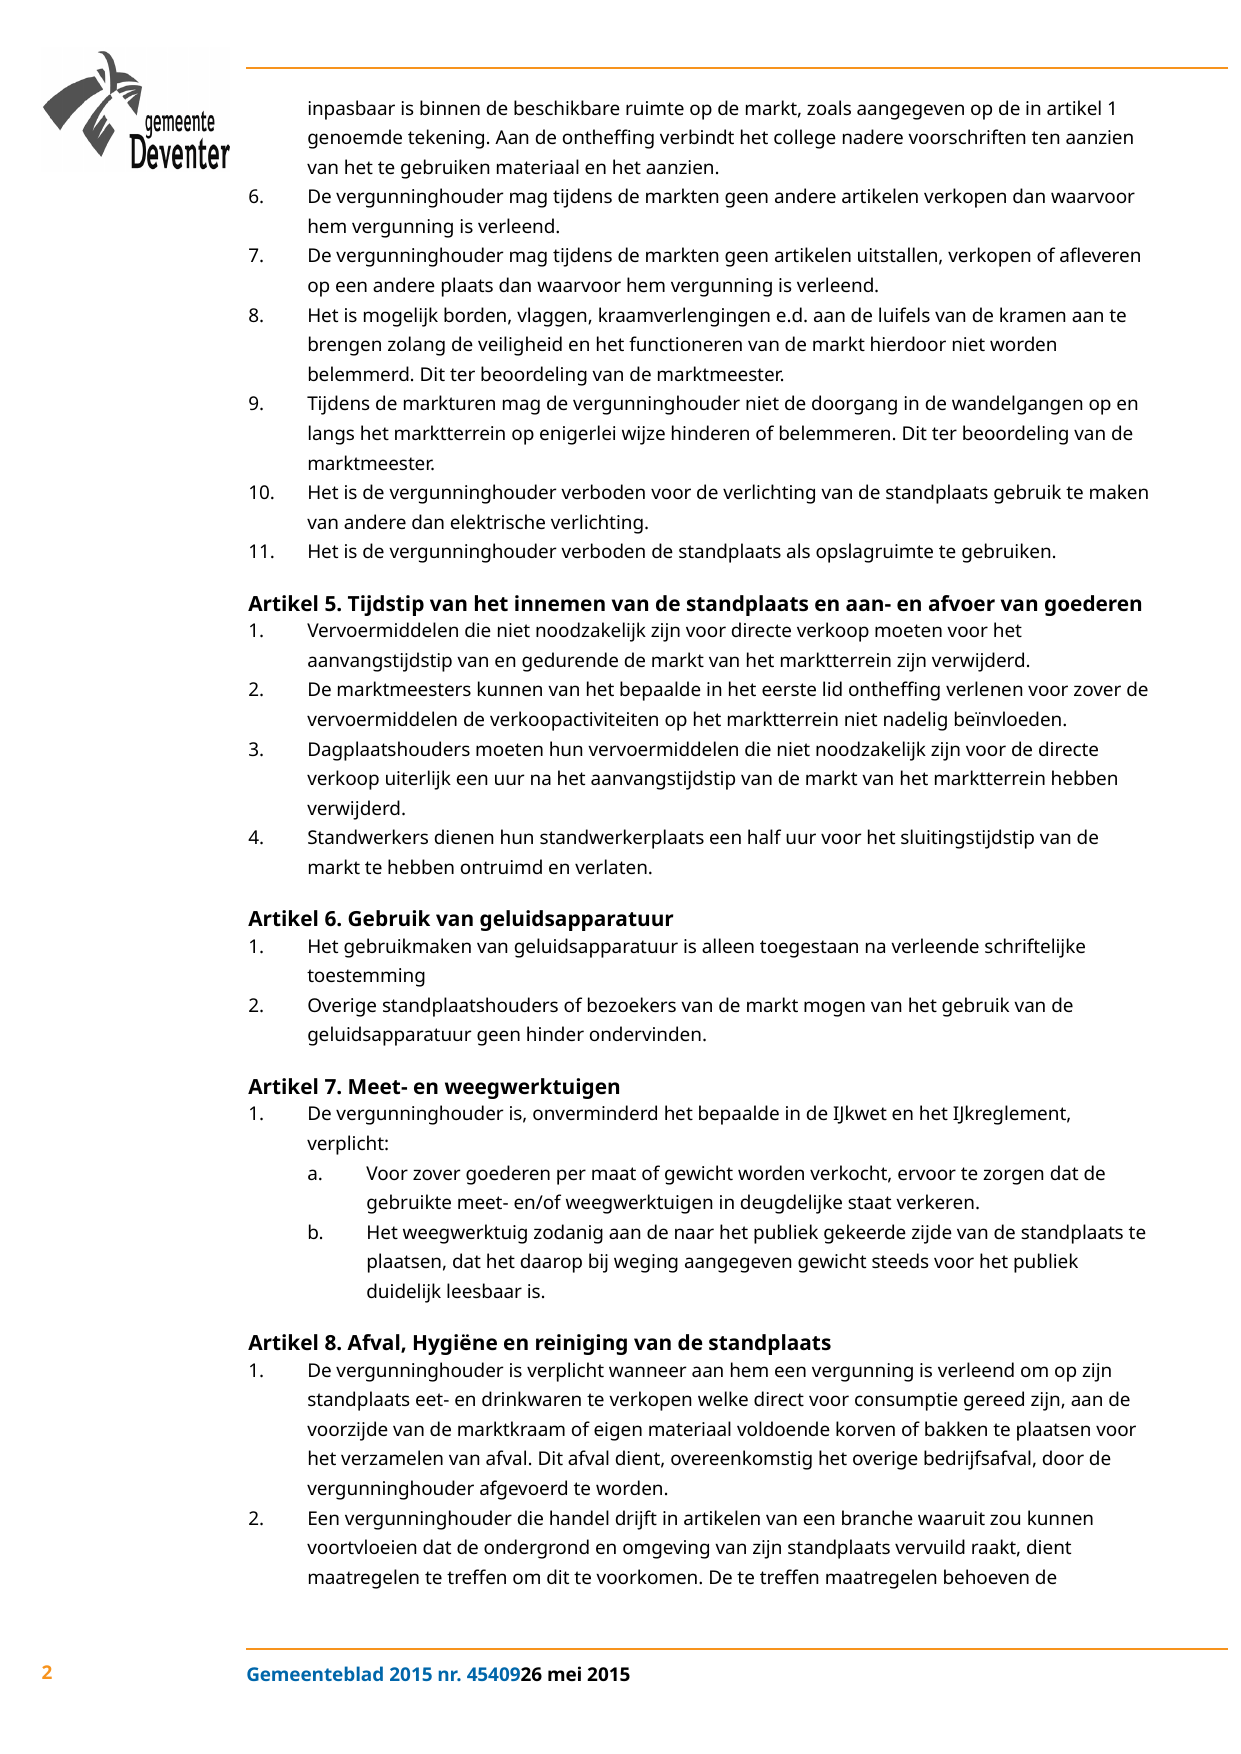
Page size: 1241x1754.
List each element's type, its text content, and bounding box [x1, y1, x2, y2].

list De marktmeesters kunnen van het bepaalde in het eerste lid ontheffing verlenen voor zover de vervoermiddelen de verkoopactiviteiten op het marktterrein niet nadelig beïnvloeden. [248, 677, 1152, 732]
list De vergunninghouder is verplicht wanneer aan hem een vergunning is verleend om op zijn standplaats eet- en drinkwaren te verkopen welke direct voor consumptie gereed zijn, aan de voorzijde van de marktkraam of eigen materiaal voldoende korven of bakken te plaatsen voor het verzamelen van afval. Dit afval dient, overeenkomstig het overige bedrijfsafval, door de vergunninghouder afgevoerd te worden. [248, 1357, 1152, 1501]
list Het is mogelijk borden, vlaggen, kraamverlengingen e.d. aan de luifels van de kramen aan te brengen zolang de veiligheid en het functioneren van de markt hierdoor niet worden belemmerd. Dit ter beoordeling van de marktmeester. [248, 302, 1152, 387]
list De vergunninghouder mag tijdens de markten geen artikelen uitstallen, verkopen of afleveren op een andere plaats dan waarvoor hem vergunning is verleend. [248, 243, 1152, 298]
text Artikel 7. Meet- en weegwerktuigen [248, 1072, 1152, 1101]
list Vervoermiddelen die niet noodzakelijk zijn voor directe verkoop moeten voor het aanvangstijdstip van en gedurende de markt van het marktterrein zijn verwijderd. [248, 617, 1152, 673]
list Het is de vergunninghouder verboden voor de verlichting van de standplaats gebruik te maken van andere dan elektrische verlichting. [248, 479, 1152, 535]
list Voor zover goederen per maat of gewicht worden verkocht, ervoor te zorgen dat de gebruikte meet- en/of weegwerktuigen in deugdelijke staat verkeren. [307, 1160, 1152, 1215]
list Standwerkers dienen hun standwerkerplaats een half uur voor het sluitingstijdstip van de markt te hebben ontruimd en verlaten. [248, 824, 1152, 880]
list Tijdens de markturen mag de vergunninghouder niet de doorgang in de wandelgangen op en langs het marktterrein op enigerlei wijze hinderen of belemmeren. Dit ter beoordeling van de marktmeester. [248, 391, 1152, 476]
list Het weegwerktuig zodanig aan de naar het publiek gekeerde zijde van de standplaats te plaatsen, dat het daarop bij weging aangegeven gewicht steeds voor het publiek duidelijk leesbaar is. [307, 1219, 1152, 1304]
list De vergunninghouder mag tijdens de markten geen andere artikelen verkopen dan waarvoor hem vergunning is verleend. [248, 183, 1152, 239]
list Een vergunninghouder die handel drijft in artikelen van een branche waaruit zou kunnen voortvloeien dat de ondergrond en omgeving van zijn standplaats vervuild raakt, dient maatregelen te treffen om dit te voorkomen. De te treffen maatregelen behoeven de [248, 1505, 1152, 1590]
list inpasbaar is binnen de beschikbare ruimte op de markt, zoals aangegeven op de in artikel 1 genoemde tekening. Aan de ontheffing verbindt het college nadere voorschriften ten aanzien van het te gebruiken materiaal en het aanzien. [248, 95, 1152, 180]
list Het is de vergunninghouder verboden de standplaats als opslagruimte te gebruiken. [248, 538, 1152, 564]
text Artikel 8. Afval, Hygiëne en reiniging van de standplaats [248, 1328, 1152, 1357]
text Artikel 6. Gebruik van geluidsapparatuur [248, 904, 1152, 933]
list De vergunninghouder is, onverminderd het bepaalde in de IJkwet en het IJkreglement, verplicht: [248, 1101, 1152, 1156]
picture [41, 47, 231, 172]
text Artikel 5. Tijdstip van het innemen van de standplaats en aan- en afvoer van goederen [248, 589, 1152, 617]
list Overige standplaatshouders of bezoekers van de markt mogen van het gebruik van de geluidsapparatuur geen hinder ondervinden. [248, 992, 1152, 1047]
list Het gebruikmaken van geluidsapparatuur is alleen toegestaan na verleende schriftelijke toestemming [248, 933, 1152, 988]
list Dagplaatshouders moeten hun vervoermiddelen die niet noodzakelijk zijn voor de directe verkoop uiterlijk een uur na het aanvangstijdstip van de markt van het marktterrein hebben verwijderd. [248, 736, 1152, 821]
